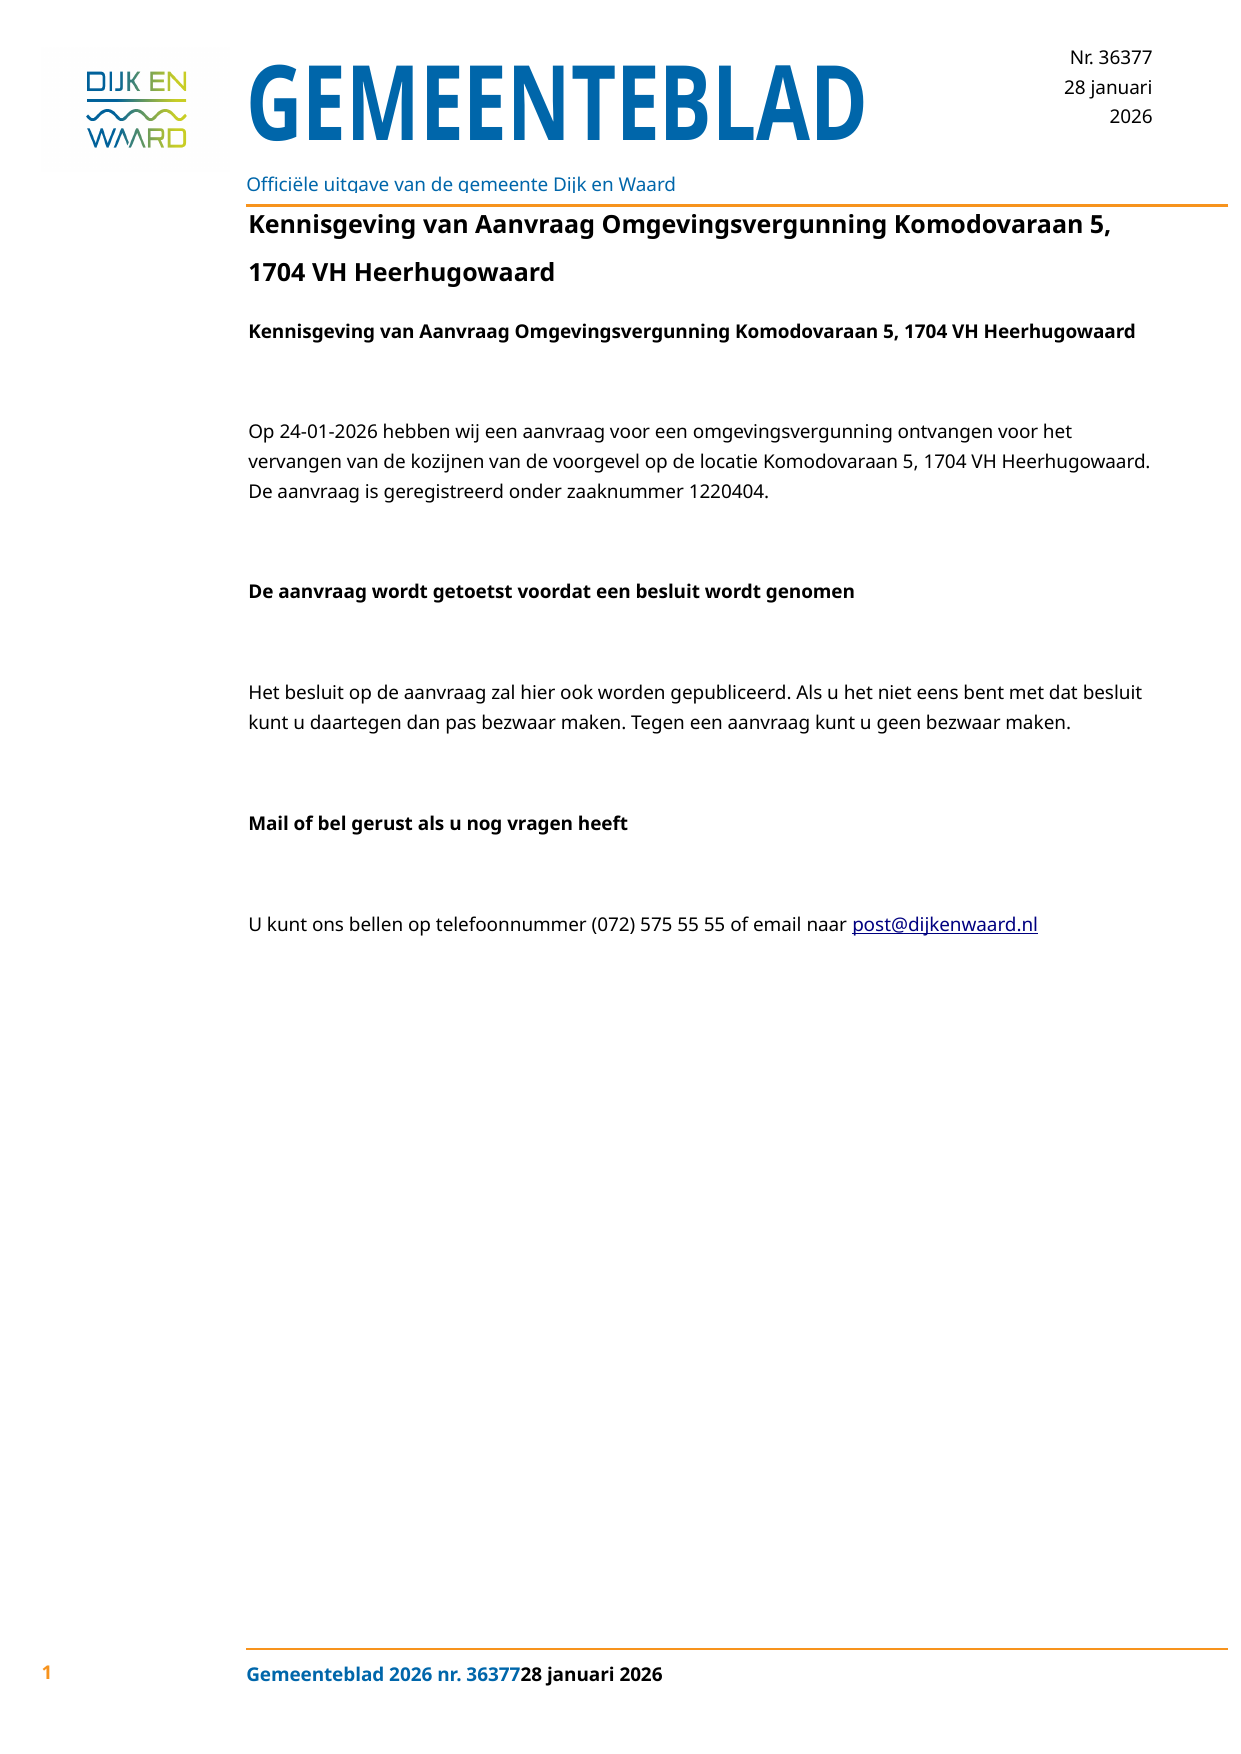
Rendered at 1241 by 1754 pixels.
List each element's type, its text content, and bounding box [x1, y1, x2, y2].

text Kennisgeving van Aanvraag Omgevingsvergunning Komodovaraan 5, 1704 VH Heerhugowaard [248, 318, 1152, 344]
text De aanvraag wordt getoetst voordat een besluit wordt genomen [248, 579, 1152, 604]
text U kunt ons bellen op telefoonnummer (072) 575 55 55 of email naar post@dijkenwaard.nl [248, 911, 1152, 937]
text Het besluit op de aanvraag zal hier ook worden gepubliceerd. Als u het niet eens bent met dat besluit kunt u daartegen dan pas bezwaar maken. Tegen een aanvraag kunt u geen bezwaar maken. [248, 679, 1152, 735]
text Mail of bel gerust als u nog vragen heeft [248, 810, 1152, 836]
picture [41, 47, 231, 172]
text Kennisgeving van Aanvraag Omgevingsvergunning Komodovaraan 5, 1704 VH Heerhugowaard [248, 207, 1152, 288]
text Op 24-01-2026 hebben wij een aanvraag voor een omgevingsvergunning ontvangen voor het vervangen van de kozijnen van de voorgevel op de locatie Komodovaraan 5, 1704 VH Heerhugowaard. De aanvraag is geregistreerd onder zaaknummer 1220404. [248, 419, 1152, 504]
